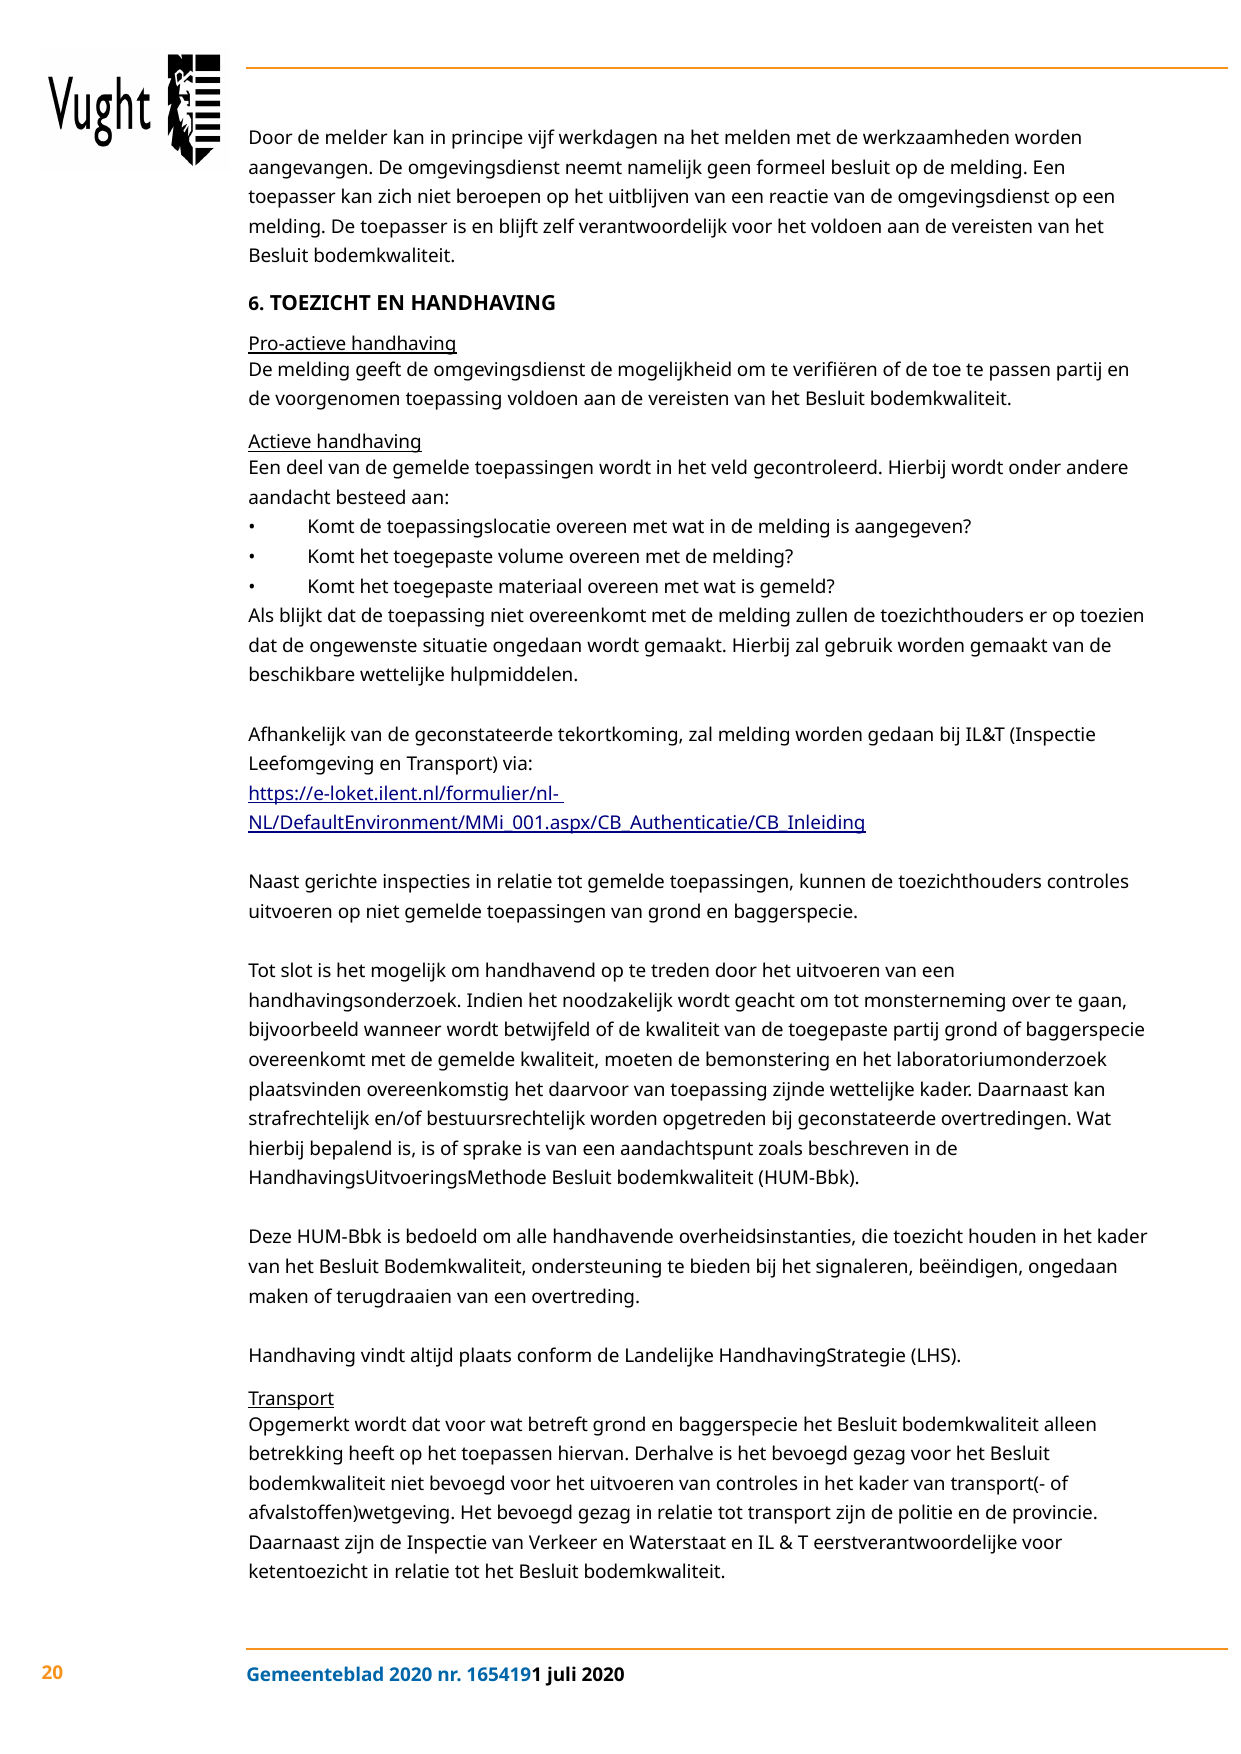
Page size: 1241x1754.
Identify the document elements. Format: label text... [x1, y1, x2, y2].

text Als blijkt dat de toepassing niet overeenkomt met de melding zullen de toezichthouders er op toezien dat de ongewenste situatie ongedaan wordt gemaakt. Hierbij zal gebruik worden gemaakt van de beschikbare wettelijke hulpmiddelen. [248, 602, 1152, 687]
text Deze HUM-Bbk is bedoeld om alle handhavende overheidsinstanties, die toezicht houden in het kader van het Besluit Bodemkwaliteit, ondersteuning te bieden bij het signaleren, beëindigen, ongedaan maken of terugdraaien van een overtreding. [248, 1224, 1152, 1308]
text https://e-loket.ilent.nl/formulier/nl- NL/DefaultEnvironment/MMi_001.aspx/CB_Authenticatie/CB_Inleiding [248, 780, 1152, 835]
text Pro-actieve handhaving [248, 330, 1152, 356]
text 6. TOEZICHT EN HANDHAVING [248, 288, 1152, 317]
text Tot slot is het mogelijk om handhavend op te treden door het uitvoeren van een handhavingsonderzoek. Indien het noodzakelijk wordt geacht om tot monsterneming over te gaan, bijvoorbeeld wanneer wordt betwijfeld of de kwaliteit van de toegepaste partij grond of baggerspecie overeenkomt met de gemelde kwaliteit, moeten de bemonstering en het laboratoriumonderzoek plaatsvinden overeenkomstig het daarvoor van toepassing zijnde wettelijke kader. Daarnaast kan strafrechtelijk en/of bestuursrechtelijk worden opgetreden bij geconstateerde overtredingen. Wat hierbij bepalend is, is of sprake is van een aandachtspunt zoals beschreven in de HandhavingsUitvoeringsMethode Besluit bodemkwaliteit (HUM-Bbk). [248, 957, 1152, 1190]
text Actieve handhaving [248, 429, 1152, 454]
list Komt het toegepaste volume overeen met de melding? [248, 543, 1152, 569]
text Daarnaast zijn de Inspectie van Verkeer en Waterstaat en IL & T eerstverantwoordelijke voor ketentoezicht in relatie tot het Besluit bodemkwaliteit. [248, 1529, 1152, 1584]
text Transport [248, 1385, 1152, 1411]
text Naast gerichte inspecties in relatie tot gemelde toepassingen, kunnen de toezichthouders controles uitvoeren op niet gemelde toepassingen van grond en baggerspecie. [248, 869, 1152, 924]
picture [41, 47, 231, 172]
list Komt de toepassingslocatie overeen met wat in de melding is aangegeven? [248, 514, 1152, 539]
text Een deel van de gemelde toepassingen wordt in het veld gecontroleerd. Hierbij wordt onder andere aandacht besteed aan: [248, 454, 1152, 510]
list Komt het toegepaste materiaal overeen met wat is gemeld? [248, 573, 1152, 598]
text De melding geeft de omgevingsdienst de mogelijkheid om te verifiëren of de toe te passen partij en de voorgenomen toepassing voldoen aan de vereisten van het Besluit bodemkwaliteit. [248, 356, 1152, 411]
text Door de melder kan in principe vijf werkdagen na het melden met de werkzaamheden worden aangevangen. De omgevingsdienst neemt namelijk geen formeel besluit op de melding. Een toepasser kan zich niet beroepen op het uitblijven van een reactie van de omgevingsdienst op een melding. De toepasser is en blijft zelf verantwoordelijk voor het voldoen aan de vereisten van het Besluit bodemkwaliteit. [248, 124, 1152, 268]
text Handhaving vindt altijd plaats conform de Landelijke HandhavingStrategie (LHS). [248, 1342, 1152, 1368]
text Opgemerkt wordt dat voor wat betreft grond en baggerspecie het Besluit bodemkwaliteit alleen betrekking heeft op het toepassen hiervan. Derhalve is het bevoegd gezag voor het Besluit bodemkwaliteit niet bevoegd voor het uitvoeren van controles in het kader van transport(- of afvalstoffen)wetgeving. Het bevoegd gezag in relatie tot transport zijn de politie en de provincie. [248, 1411, 1152, 1525]
text Afhankelijk van de geconstateerde tekortkoming, zal melding worden gedaan bij IL&T (Inspectie Leefomgeving en Transport) via: [248, 721, 1152, 776]
